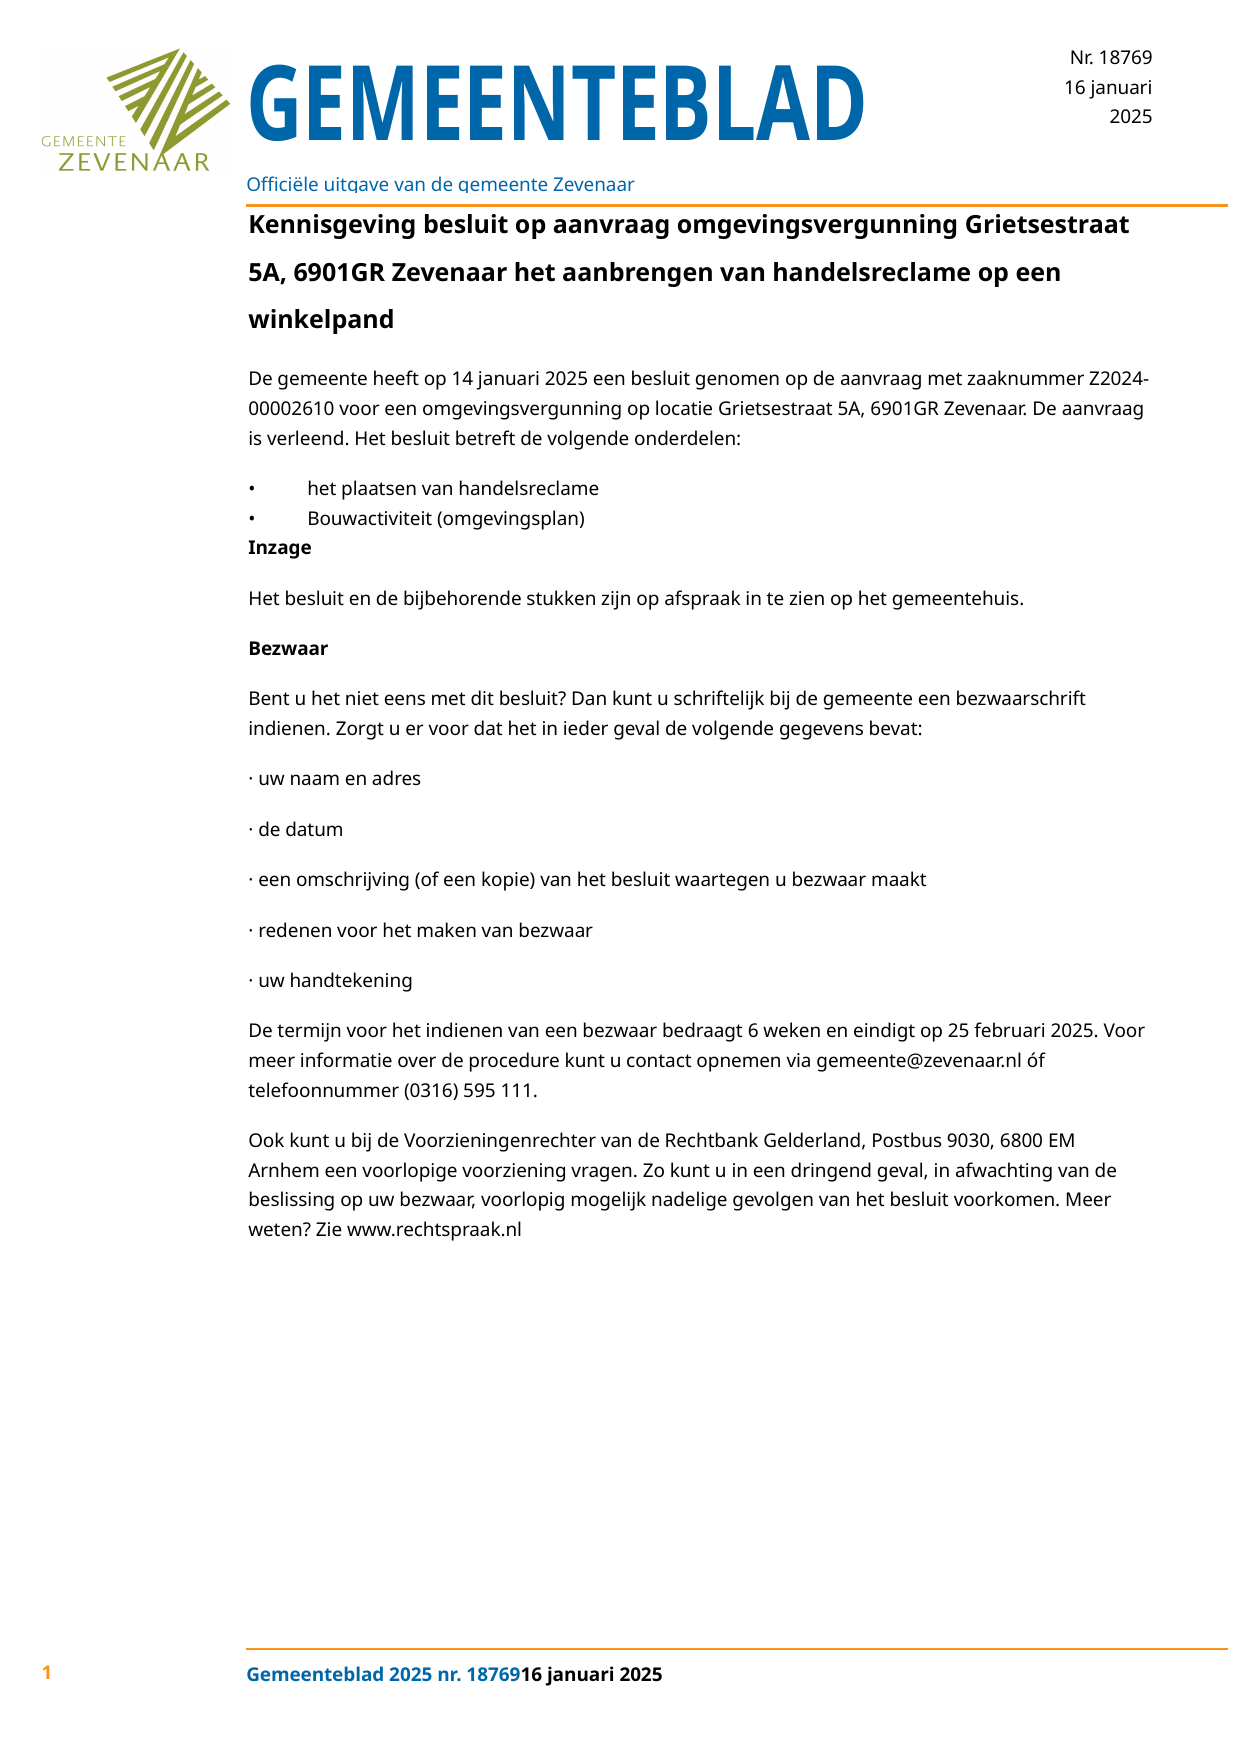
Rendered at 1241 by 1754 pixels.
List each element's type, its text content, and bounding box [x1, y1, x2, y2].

text De termijn voor het indienen van een bezwaar bedraagt 6 weken en eindigt op 25 februari 2025. Voor meer informatie over de procedure kunt u contact opnemen via gemeente@zevenaar.nl óf telefoonnummer (0316) 595 111. [248, 1018, 1152, 1102]
list Bouwactiviteit (omgevingsplan) [248, 505, 1152, 530]
text · de datum [248, 816, 1152, 842]
text Ook kunt u bij de Voorzieningenrechter van de Rechtbank Gelderland, Postbus 9030, 6800 EM Arnhem een voorlopige voorziening vragen. Zo kunt u in een dringend geval, in afwachting van de beslissing op uw bezwaar, voorlopig mogelijk nadelige gevolgen van het besluit voorkomen. Meer weten? Zie www.rechtspraak.nl [248, 1127, 1152, 1242]
list het plaatsen van handelsreclame [248, 475, 1152, 501]
text Bent u het niet eens met dit besluit? Dan kunt u schriftelijk bij de gemeente een bezwaarschrift indienen. Zorgt u er voor dat het in ieder geval de volgende gegevens bevat: [248, 686, 1152, 741]
text · uw handtekening [248, 967, 1152, 993]
text · uw naam en adres [248, 766, 1152, 791]
text Inzage [248, 534, 1152, 560]
text De gemeente heeft op 14 januari 2025 een besluit genomen op de aanvraag met zaaknummer Z2024-00002610 voor een omgevingsvergunning op locatie Grietsestraat 5A, 6901GR Zevenaar. De aanvraag is verleend. Het besluit betreft de volgende onderdelen: [248, 366, 1152, 450]
text Bezwaar [248, 635, 1152, 661]
text · een omschrijving (of een kopie) van het besluit waartegen u bezwaar maakt [248, 866, 1152, 892]
text Kennisgeving besluit op aanvraag omgevingsvergunning Grietsestraat 5A, 6901GR Zevenaar het aanbrengen van handelsreclame op een winkelpand [248, 207, 1152, 336]
text Het besluit en de bijbehorende stukken zijn op afspraak in te zien op het gemeentehuis. [248, 585, 1152, 610]
picture [41, 47, 231, 172]
text · redenen voor het maken van bezwaar [248, 917, 1152, 942]
